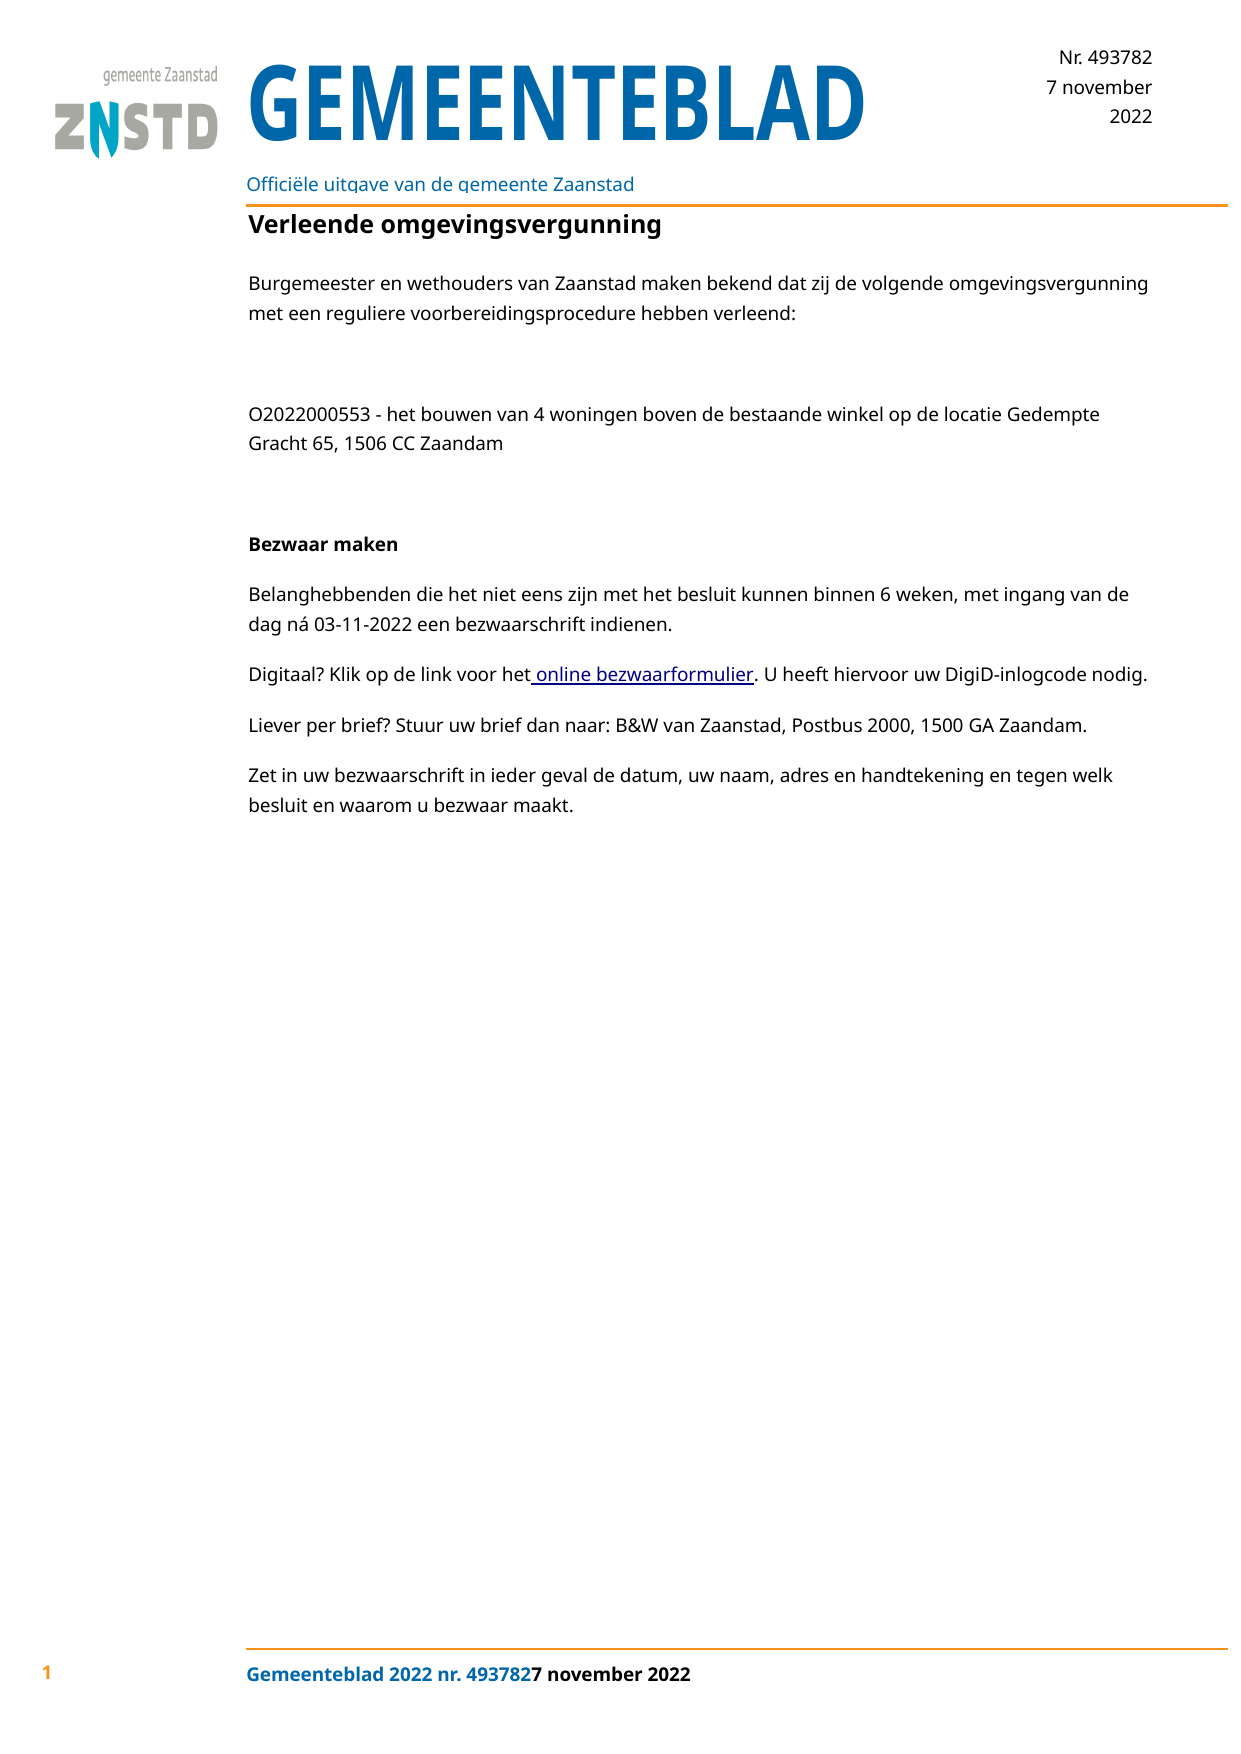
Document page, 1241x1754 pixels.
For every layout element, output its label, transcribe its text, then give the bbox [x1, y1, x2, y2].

text O2022000553 - het bouwen van 4 woningen boven de bestaande winkel op de locatie Gedempte Gracht 65, 1506 CC Zaandam [248, 401, 1152, 456]
picture [41, 47, 231, 172]
text Bezwaar maken [248, 531, 1152, 557]
text Belanghebbenden die het niet eens zijn met het besluit kunnen binnen 6 weken, met ingang van de dag ná 03-11-2022 een bezwaarschrift indienen. [248, 582, 1152, 637]
text Liever per brief? Stuur uw brief dan naar: B&W van Zaanstad, Postbus 2000, 1500 GA Zaandam. [248, 712, 1152, 738]
text Digitaal? Klik op de link voor het online bezwaarformulier. U heeft hiervoor uw DigiD-inlogcode nodig. [248, 662, 1152, 687]
text Zet in uw bezwaarschrift in ieder geval de datum, uw naam, adres en handtekening en tegen welk besluit en waarom u bezwaar maakt. [248, 762, 1152, 818]
text Verleende omgevingsvergunning [248, 207, 1152, 241]
text Burgemeester en wethouders van Zaanstad maken bekend dat zij de volgende omgevingsvergunning met een reguliere voorbereidingsprocedure hebben verleend: [248, 270, 1152, 326]
